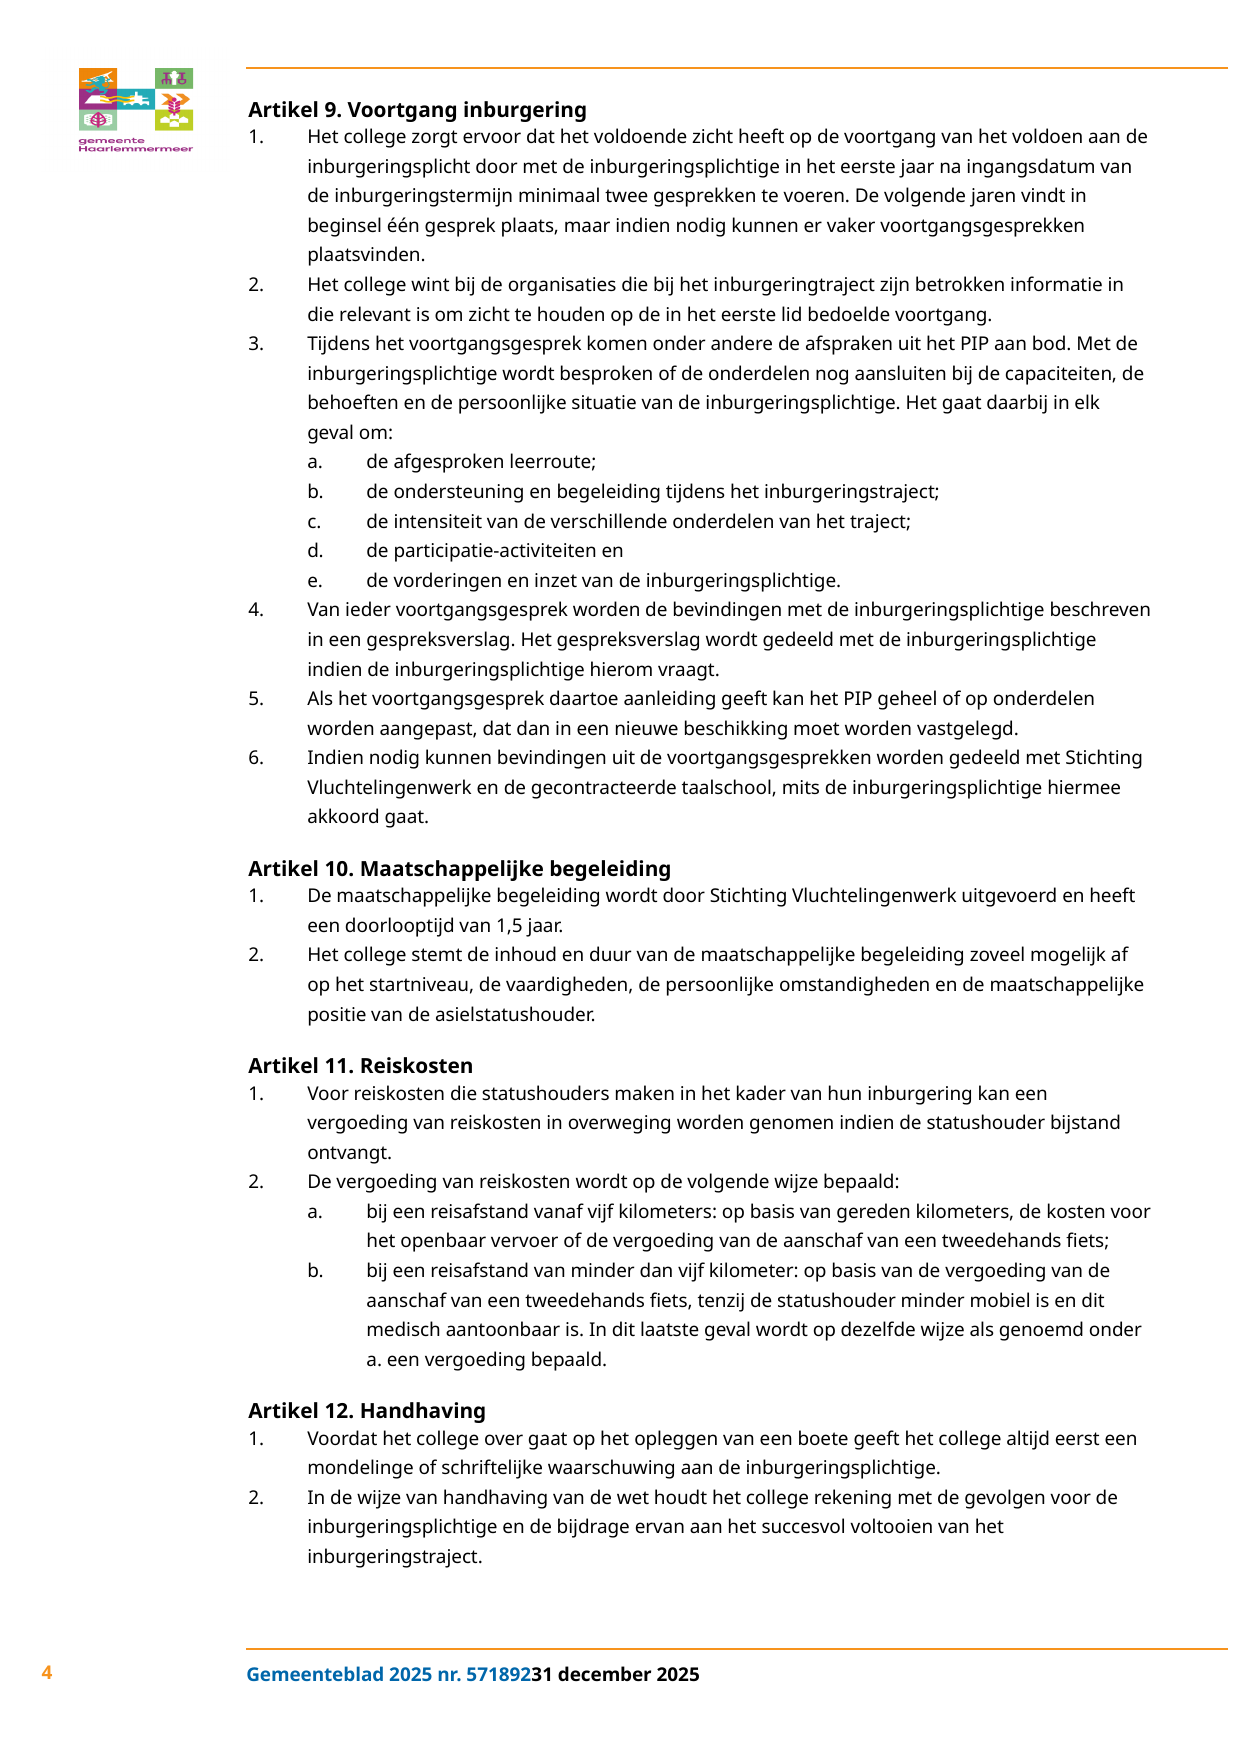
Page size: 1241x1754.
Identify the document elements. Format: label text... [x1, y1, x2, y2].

list Van ieder voortgangsgesprek worden de bevindingen met de inburgeringsplichtige beschreven in een gespreksverslag. Het gespreksverslag wordt gedeeld met de inburgeringsplichtige indien de inburgeringsplichtige hierom vraagt. [248, 597, 1152, 681]
list Het college wint bij de organisaties die bij het inburgeringtraject zijn betrokken informatie in die relevant is om zicht te houden op de in het eerste lid bedoelde voortgang. [248, 271, 1152, 326]
list Als het voortgangsgesprek daartoe aanleiding geeft kan het PIP geheel of op onderdelen worden aangepast, dat dan in een nieuwe beschikking moet worden vastgelegd. [248, 685, 1152, 741]
list de ondersteuning en begeleiding tijdens het inburgeringstraject; [307, 478, 1152, 504]
text Artikel 10. Maatschappelijke begeleiding [248, 854, 1152, 882]
list Voordat het college over gaat op het opleggen van een boete geeft het college altijd eerst een mondelinge of schriftelijke waarschuwing aan de inburgeringsplichtige. [248, 1425, 1152, 1480]
list Het college zorgt ervoor dat het voldoende zicht heeft op de voortgang van het voldoen aan de inburgeringsplicht door met de inburgeringsplichtige in het eerste jaar na ingangsdatum van de inburgeringstermijn minimaal twee gesprekken te voeren. De volgende jaren vindt in beginsel één gesprek plaats, maar indien nodig kunnen er vaker voortgangsgesprekken plaatsvinden. [248, 123, 1152, 267]
list De vergoeding van reiskosten wordt op de volgende wijze bepaald: [248, 1168, 1152, 1194]
list bij een reisafstand van minder dan vijf kilometer: op basis van de vergoeding van de aanschaf van een tweedehands fiets, tenzij de statushouder minder mobiel is en dit medisch aantoonbaar is. In dit laatste geval wordt op dezelfde wijze als genoemd onder a. een vergoeding bepaald. [307, 1257, 1152, 1372]
list Voor reiskosten die statushouders maken in het kader van hun inburgering kan een vergoeding van reiskosten in overweging worden genomen indien de statushouder bijstand ontvangt. [248, 1080, 1152, 1164]
picture [41, 47, 231, 172]
list Tijdens het voortgangsgesprek komen onder andere de afspraken uit het PIP aan bod. Met de inburgeringsplichtige wordt besproken of de onderdelen nog aansluiten bij de capaciteiten, de behoeften en de persoonlijke situatie van de inburgeringsplichtige. Het gaat daarbij in elk geval om: [248, 330, 1152, 445]
text Artikel 11. Reiskosten [248, 1051, 1152, 1080]
list de afgesproken leerroute; [307, 449, 1152, 474]
list De maatschappelijke begeleiding wordt door Stichting Vluchtelingenwerk uitgevoerd en heeft een doorlooptijd van 1,5 jaar. [248, 882, 1152, 938]
list bij een reisafstand vanaf vijf kilometers: op basis van gereden kilometers, de kosten voor het openbaar vervoer of de vergoeding van de aanschaf van een tweedehands fiets; [307, 1198, 1152, 1253]
list Het college stemt de inhoud en duur van de maatschappelijke begeleiding zoveel mogelijk af op het startniveau, de vaardigheden, de persoonlijke omstandigheden en de maatschappelijke positie van de asielstatushouder. [248, 942, 1152, 1027]
list de intensiteit van de verschillende onderdelen van het traject; [307, 508, 1152, 533]
text Artikel 12. Handhaving [248, 1396, 1152, 1425]
list Indien nodig kunnen bevindingen uit de voortgangsgesprekken worden gedeeld met Stichting Vluchtelingenwerk en de gecontracteerde taalschool, mits de inburgeringsplichtige hiermee akkoord gaat. [248, 744, 1152, 829]
list de participatie-activiteiten en [307, 537, 1152, 563]
list de vorderingen en inzet van de inburgeringsplichtige. [307, 567, 1152, 593]
list In de wijze van handhaving van de wet houdt het college rekening met de gevolgen voor de inburgeringsplichtige en de bijdrage ervan aan het succesvol voltooien van het inburgeringstraject. [248, 1484, 1152, 1569]
text Artikel 9. Voortgang inburgering [248, 95, 1152, 123]
